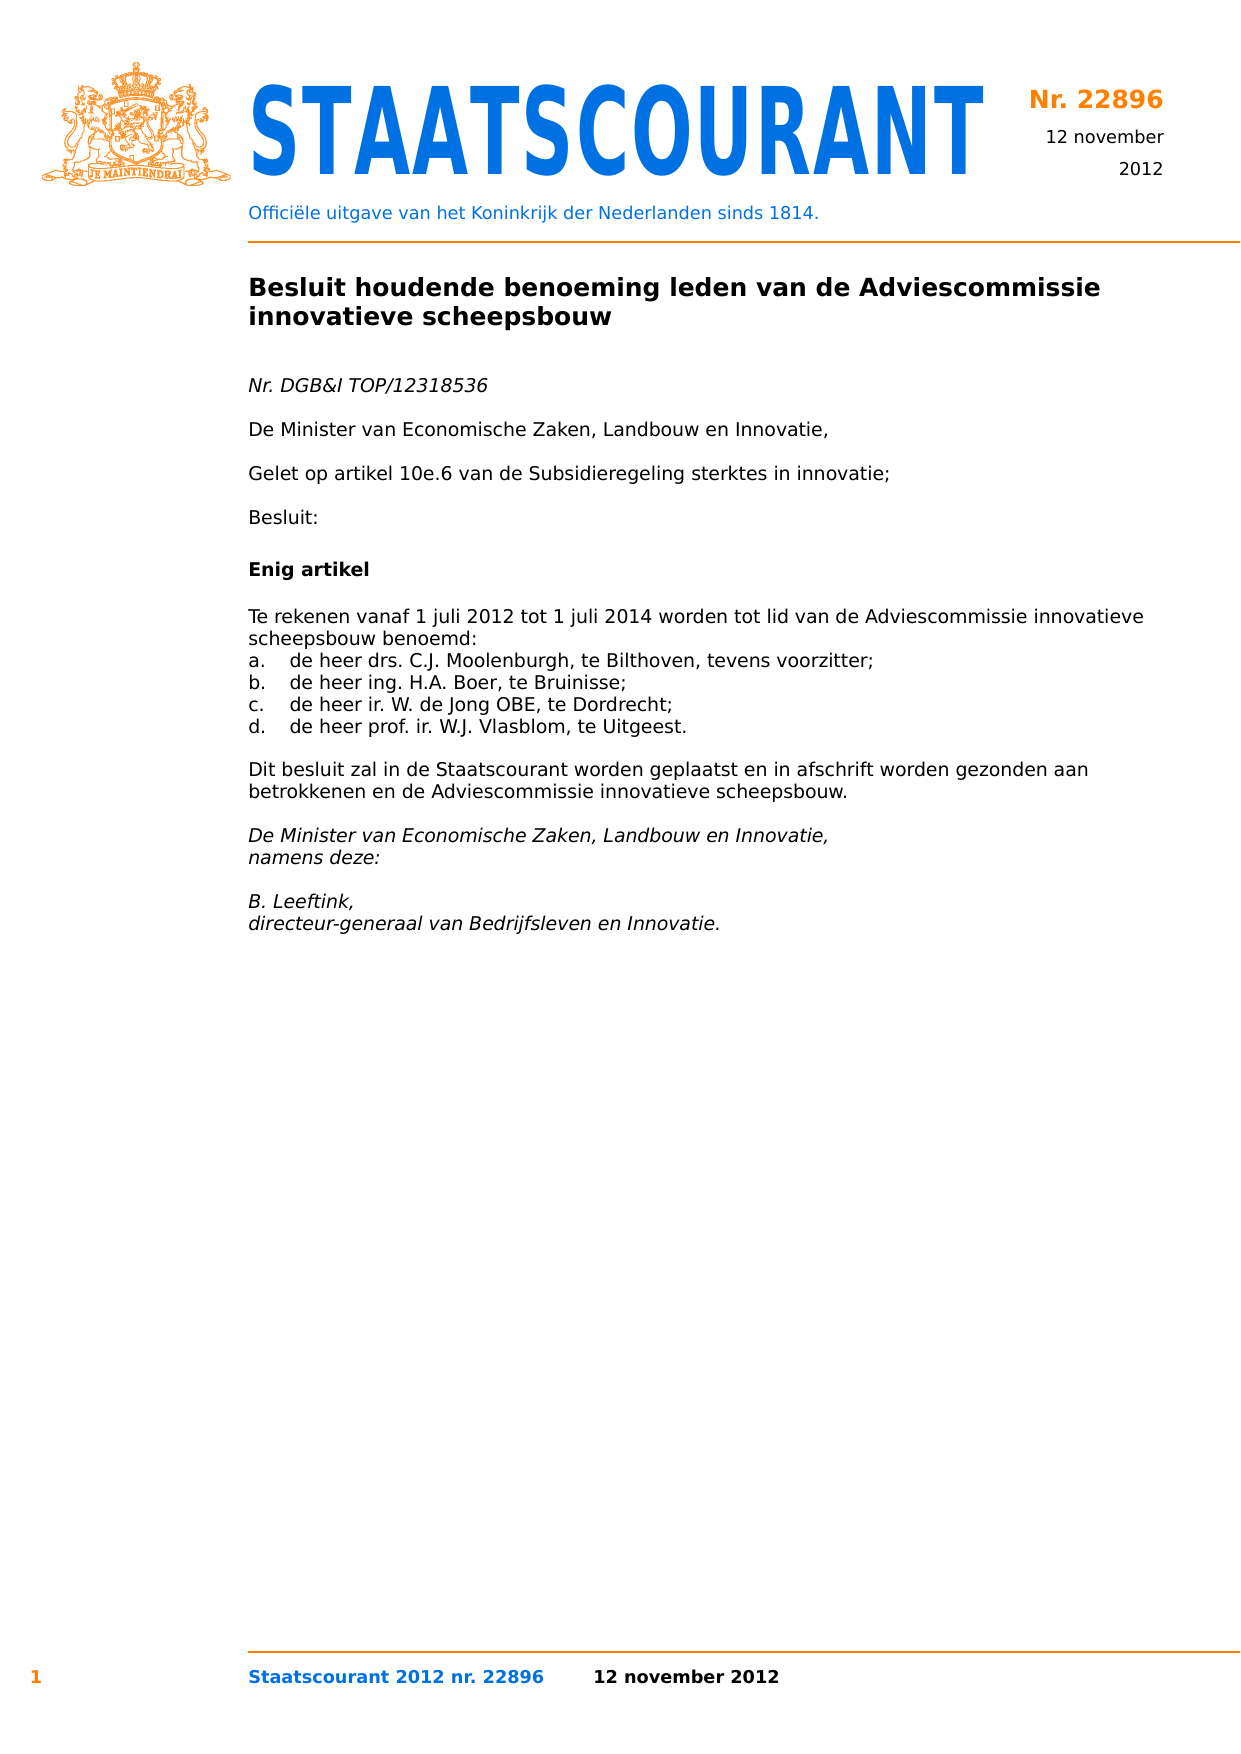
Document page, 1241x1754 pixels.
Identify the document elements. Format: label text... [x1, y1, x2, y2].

table_header [25, 62, 248, 241]
text Dit besluit zal in de Staatscourant worden geplaatst en in afschrift worden gezonden aan betrokkenen en de Adviescommissie innovatieve scheepsbouw. [248, 759, 1163, 803]
subtitle Besluit houdende benoeming leden van de Adviescommissie innovatieve scheepsbouw [248, 273, 1163, 331]
text d. de heer prof. ir. W.J. Vlasblom, te Uitgeest. [248, 716, 1163, 737]
text Gelet op artikel 10e.6 van de Subsidieregeling sterktes in innovatie; [248, 463, 1163, 485]
text Besluit: [248, 507, 1163, 529]
subtitle Enig artikel [248, 559, 1163, 581]
text c. de heer ir. W. de Jong OBE, te Dordrecht; [248, 693, 1163, 716]
text a. de heer drs. C.J. Moolenburgh, te Bilthoven, tevens voorzitter; [248, 649, 1163, 672]
text Te rekenen vanaf 1 juli 2012 tot 1 juli 2014 worden tot lid van de Adviescommissie innovatieve scheepsbouw benoemd: [248, 606, 1163, 649]
text Nr. DGB&I TOP/12318536 [248, 375, 1163, 397]
table_cell 2012 [998, 153, 1240, 203]
table_cell Officiële uitgave van het Koninkrijk der Nederlanden sinds 1814. [248, 203, 1240, 241]
picture [41, 62, 231, 186]
text De Minister van Economische Zaken, Landbouw en Innovatie, namens deze: B. Leeftink, directeur-generaal van Bedrijfsleven en Innovatie. [248, 825, 1163, 935]
text b. de heer ing. H.A. Boer, te Bruinisse; [248, 672, 1163, 693]
table_cell 12 november [998, 121, 1240, 153]
table_header Nr. 22896 [998, 62, 1240, 121]
text De Minister van Economische Zaken, Landbouw en Innovatie, [248, 419, 1163, 441]
table_header STAATSCOURANT [248, 62, 998, 203]
